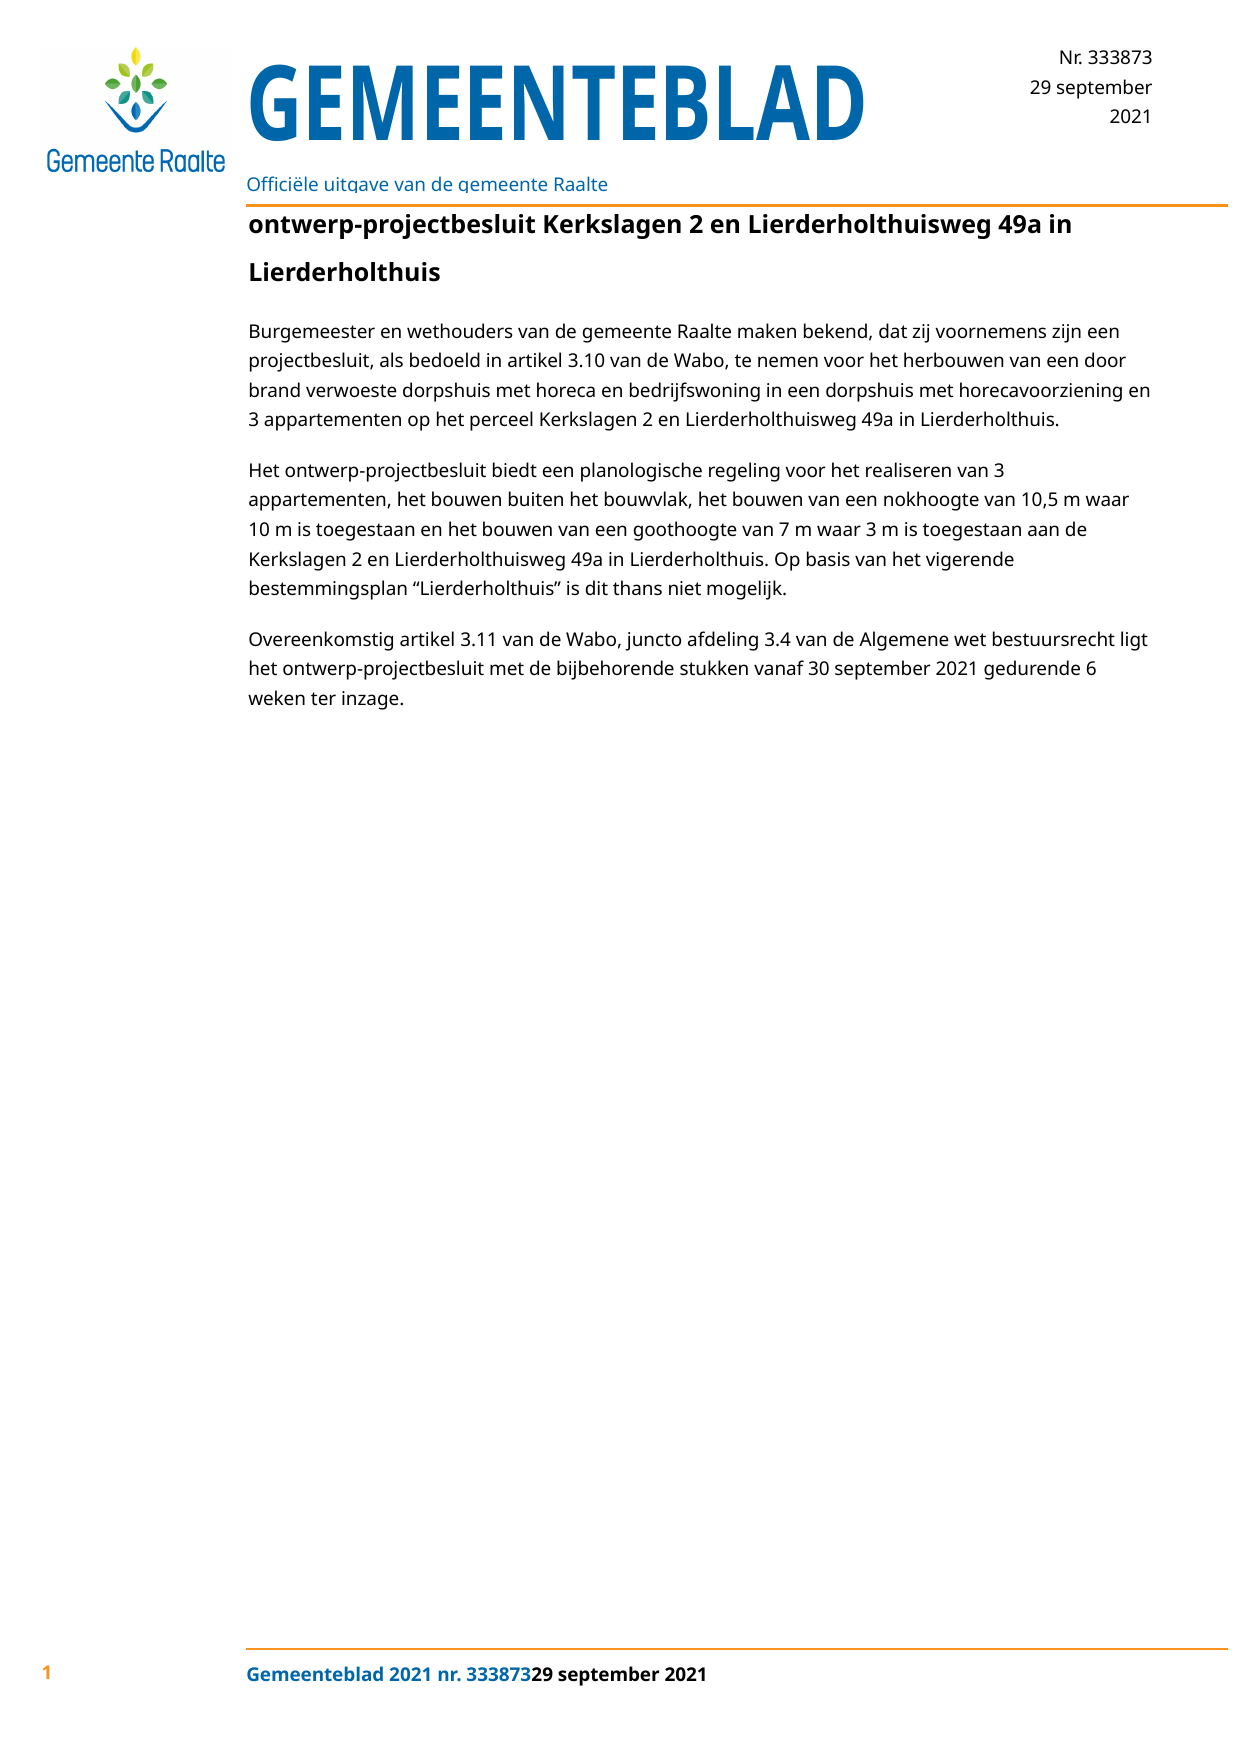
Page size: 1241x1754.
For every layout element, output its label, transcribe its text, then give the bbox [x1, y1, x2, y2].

picture [41, 47, 231, 172]
text ontwerp-projectbesluit Kerkslagen 2 en Lierderholthuisweg 49a in Lierderholthuis [248, 207, 1152, 288]
text Burgemeester en wethouders van de gemeente Raalte maken bekend, dat zij voornemens zijn een projectbesluit, als bedoeld in artikel 3.10 van de Wabo, te nemen voor het herbouwen van een door brand verwoeste dorpshuis met horeca en bedrijfswoning in een dorpshuis met horecavoorziening en 3 appartementen op het perceel Kerkslagen 2 en Lierderholthuisweg 49a in Lierderholthuis. [248, 318, 1152, 432]
text Het ontwerp-projectbesluit biedt een planologische regeling voor het realiseren van 3 appartementen, het bouwen buiten het bouwvlak, het bouwen van een nokhoogte van 10,5 m waar 10 m is toegestaan en het bouwen van een goothoogte van 7 m waar 3 m is toegestaan aan de Kerkslagen 2 en Lierderholthuisweg 49a in Lierderholthuis. Op basis van het vigerende bestemmingsplan “Lierderholthuis” is dit thans niet mogelijk. [248, 457, 1152, 601]
text Overeenkomstig artikel 3.11 van de Wabo, juncto afdeling 3.4 van de Algemene wet bestuursrecht ligt het ontwerp-projectbesluit met de bijbehorende stukken vanaf 30 september 2021 gedurende 6 weken ter inzage. [248, 626, 1152, 711]
